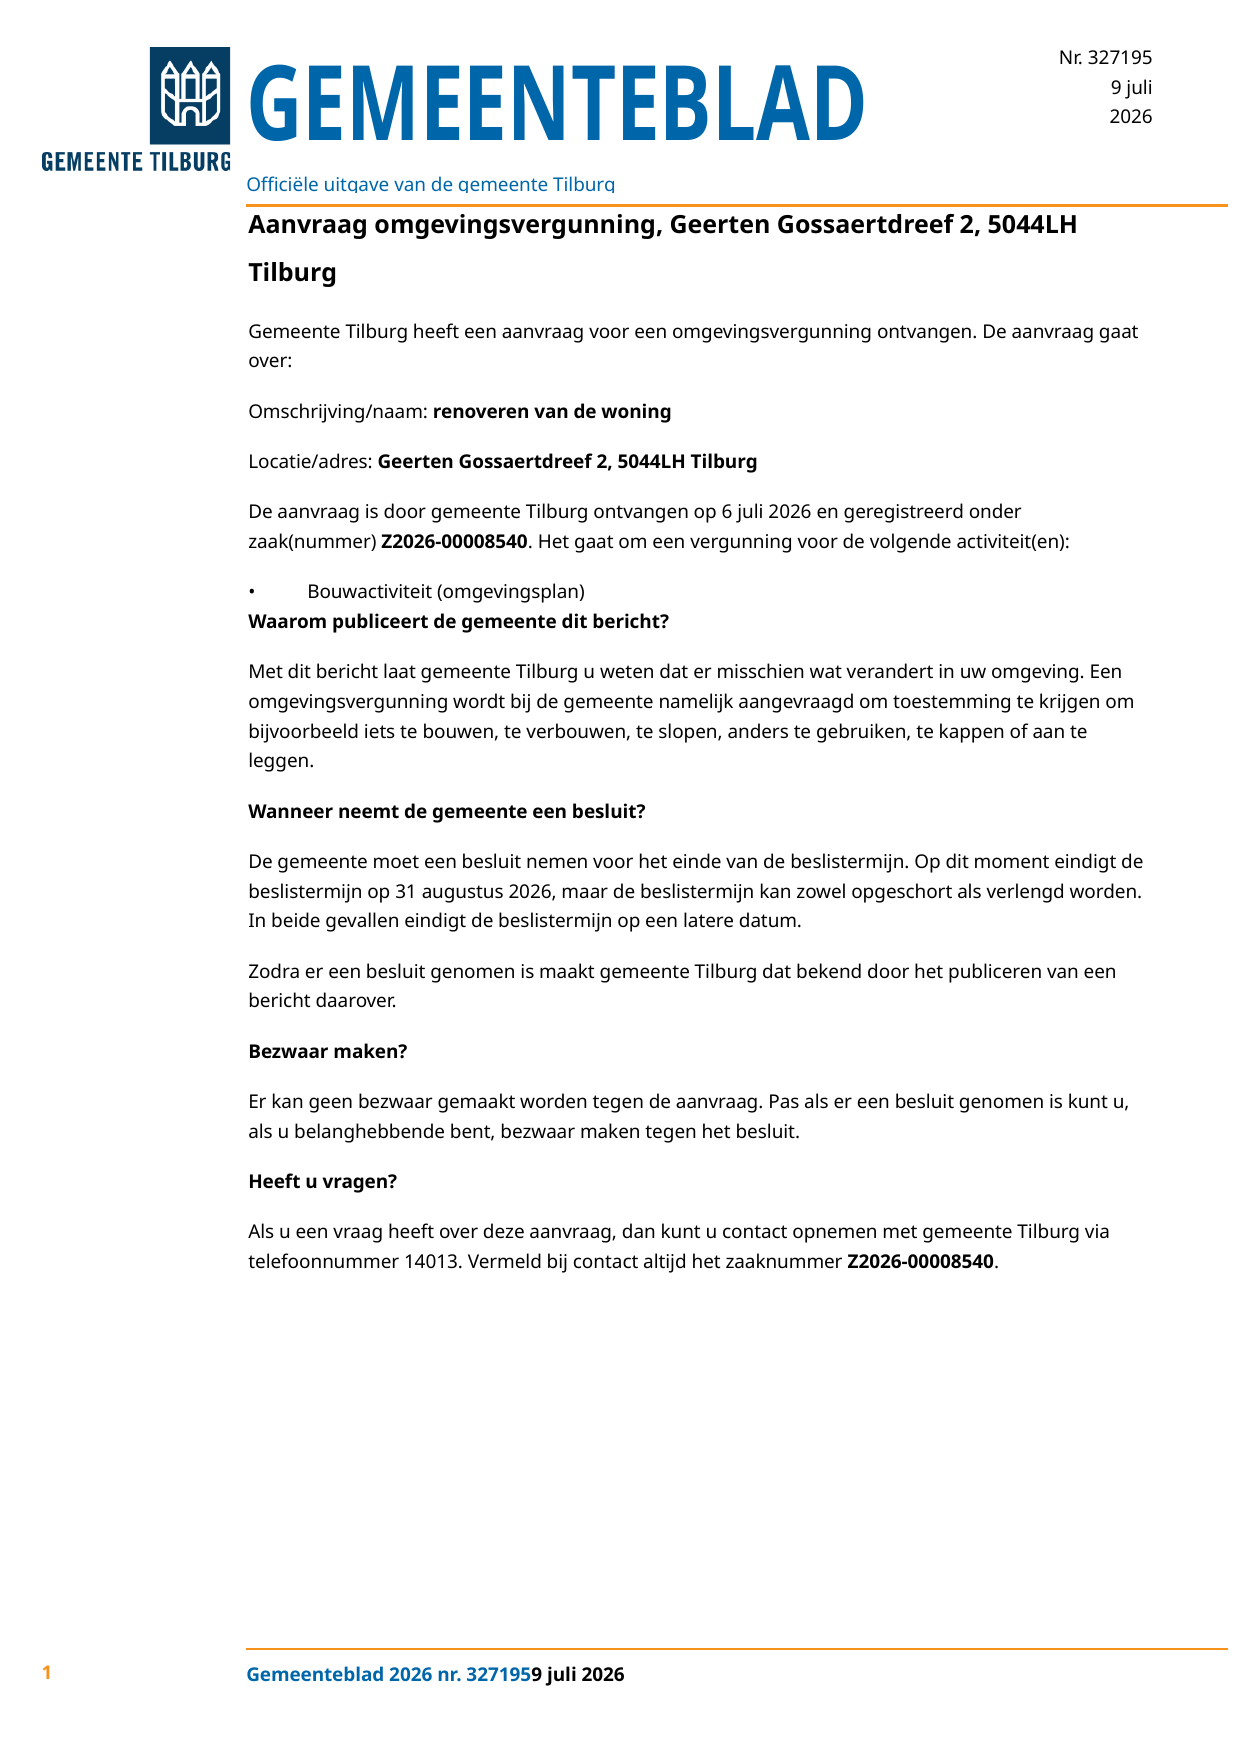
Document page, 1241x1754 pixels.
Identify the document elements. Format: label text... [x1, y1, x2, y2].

text De gemeente moet een besluit nemen voor het einde van de beslistermijn. Op dit moment eindigt de beslistermijn op 31 augustus 2026, maar de beslistermijn kan zowel opgeschort als verlengd worden. In beide gevallen eindigt de beslistermijn op een latere datum. [248, 848, 1152, 933]
list Bouwactiviteit (omgevingsplan) [248, 579, 1152, 604]
text Aanvraag omgevingsvergunning, Geerten Gossaertdreef 2, 5044LH Tilburg [248, 207, 1152, 288]
text Zodra er een besluit genomen is maakt gemeente Tilburg dat bekend door het publiceren van een bericht daarover. [248, 958, 1152, 1013]
text Waarom publiceert de gemeente dit bericht? [248, 608, 1152, 634]
text Met dit bericht laat gemeente Tilburg u weten dat er misschien wat verandert in uw omgeving. Een omgevingsvergunning wordt bij de gemeente namelijk aangevraagd om toestemming te krijgen om bijvoorbeeld iets te bouwen, te verbouwen, te slopen, anders te gebruiken, te kappen of aan te leggen. [248, 659, 1152, 773]
text Heeft u vragen? [248, 1168, 1152, 1194]
text Omschrijving/naam: renoveren van de woning [248, 398, 1152, 424]
text Bezwaar maken? [248, 1038, 1152, 1064]
picture [41, 47, 231, 172]
text Wanneer neemt de gemeente een besluit? [248, 798, 1152, 824]
text De aanvraag is door gemeente Tilburg ontvangen op 6 juli 2026 en geregistreerd onder zaak(nummer) Z2026-00008540. Het gaat om een vergunning voor de volgende activiteit(en): [248, 499, 1152, 554]
text Er kan geen bezwaar gemaakt worden tegen de aanvraag. Pas als er een besluit genomen is kunt u, als u belanghebbende bent, bezwaar maken tegen het besluit. [248, 1088, 1152, 1144]
text Gemeente Tilburg heeft een aanvraag voor een omgevingsvergunning ontvangen. De aanvraag gaat over: [248, 318, 1152, 373]
text Locatie/adres: Geerten Gossaertdreef 2, 5044LH Tilburg [248, 448, 1152, 474]
text Als u een vraag heeft over deze aanvraag, dan kunt u contact opnemen met gemeente Tilburg via telefoonnummer 14013. Vermeld bij contact altijd het zaaknummer Z2026-00008540. [248, 1219, 1152, 1274]
